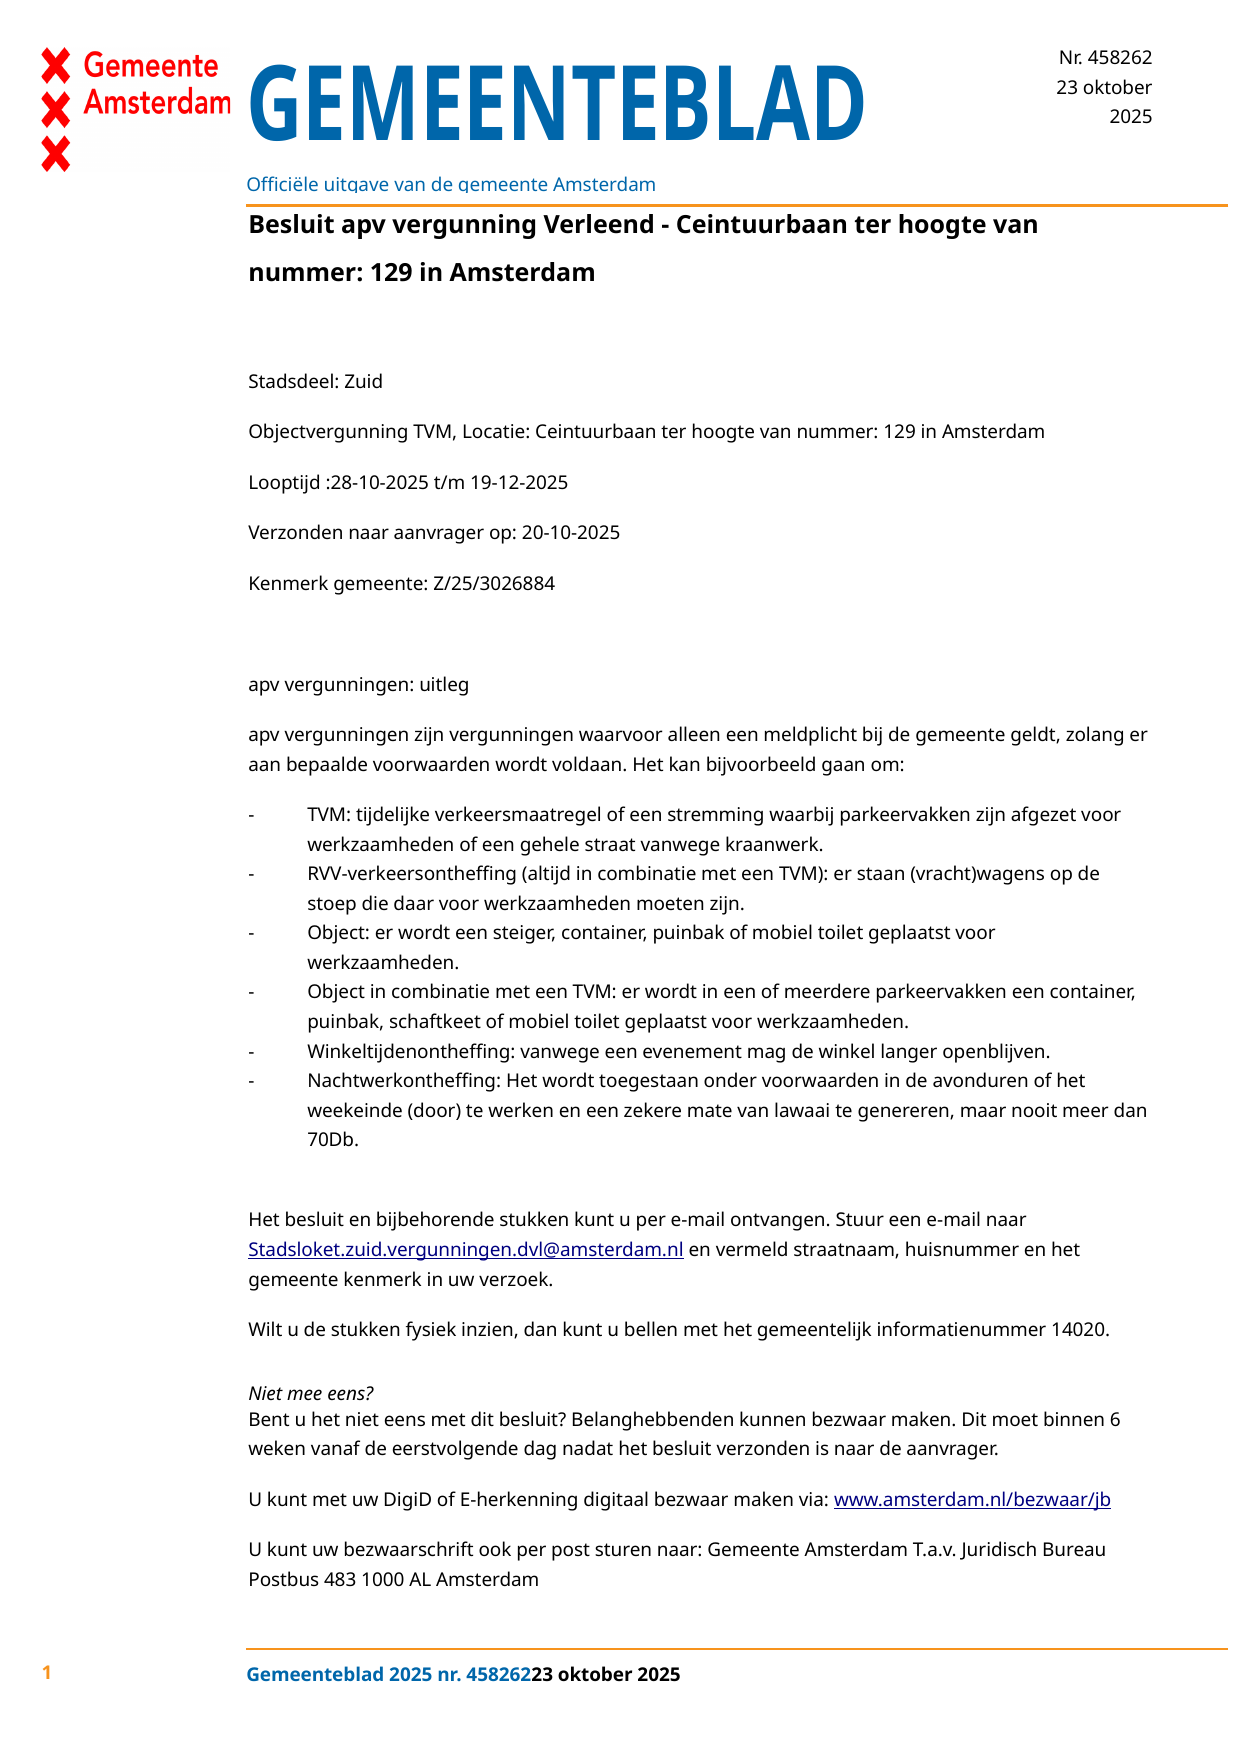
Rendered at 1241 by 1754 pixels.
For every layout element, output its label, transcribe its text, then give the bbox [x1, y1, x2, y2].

list TVM: tijdelijke verkeersmaatregel of een stremming waarbij parkeervakken zijn afgezet voor werkzaamheden of een gehele straat vanwege kraanwerk. [248, 801, 1152, 857]
text Wilt u de stukken fysiek inzien, dan kunt u bellen met het gemeentelijk informatienummer 14020. [248, 1316, 1152, 1342]
list Nachtwerkontheffing: Het wordt toegestaan onder voorwaarden in de avonduren of het weekeinde (door) te werken en een zekere mate van lawaai te genereren, maar nooit meer dan 70Db. [248, 1067, 1152, 1152]
list Object in combinatie met een TVM: er wordt in een of meerdere parkeervakken een container, puinbak, schaftkeet of mobiel toilet geplaatst voor werkzaamheden. [248, 979, 1152, 1034]
text Stadsdeel: Zuid [248, 368, 1152, 394]
text Besluit apv vergunning Verleend - Ceintuurbaan ter hoogte van nummer: 129 in Amsterdam [248, 207, 1152, 288]
text U kunt met uw DigiD of E-herkenning digitaal bezwaar maken via: www.amsterdam.nl/bezwaar/jb [248, 1486, 1152, 1512]
text Het besluit en bijbehorende stukken kunt u per e-mail ontvangen. Stuur een e-mail naar Stadsloket.zuid.vergunningen.dvl@amsterdam.nl en vermeld straatnaam, huisnummer en het gemeente kenmerk in uw verzoek. [248, 1207, 1152, 1292]
text Kenmerk gemeente: Z/25/3026884 [248, 570, 1152, 596]
picture [41, 47, 231, 172]
list Winkeltijdenontheffing: vanwege een evenement mag de winkel langer openblijven. [248, 1038, 1152, 1064]
text Objectvergunning TVM, Locatie: Ceintuurbaan ter hoogte van nummer: 129 in Amsterdam [248, 419, 1152, 444]
text U kunt uw bezwaarschrift ook per post sturen naar: Gemeente Amsterdam T.a.v. Juridisch Bureau Postbus 483 1000 AL Amsterdam [248, 1536, 1152, 1592]
text Niet mee eens? [248, 1380, 1152, 1406]
text apv vergunningen: uitleg [248, 671, 1152, 697]
list RVV-verkeersontheffing (altijd in combinatie met een TVM): er staan (vracht)wagens op de stoep die daar voor werkzaamheden moeten zijn. [248, 860, 1152, 916]
text Looptijd :28-10-2025 t/m 19-12-2025 [248, 469, 1152, 495]
text Verzonden naar aanvrager op: 20-10-2025 [248, 519, 1152, 545]
list Object: er wordt een steiger, container, puinbak of mobiel toilet geplaatst voor werkzaamheden. [248, 919, 1152, 975]
text Bent u het niet eens met dit besluit? Belanghebbenden kunnen bezwaar maken. Dit moet binnen 6 weken vanaf de eerstvolgende dag nadat het besluit verzonden is naar de aanvrager. [248, 1406, 1152, 1461]
text apv vergunningen zijn vergunningen waarvoor alleen een meldplicht bij de gemeente geldt, zolang er aan bepaalde voorwaarden wordt voldaan. Het kan bijvoorbeeld gaan om: [248, 721, 1152, 777]
